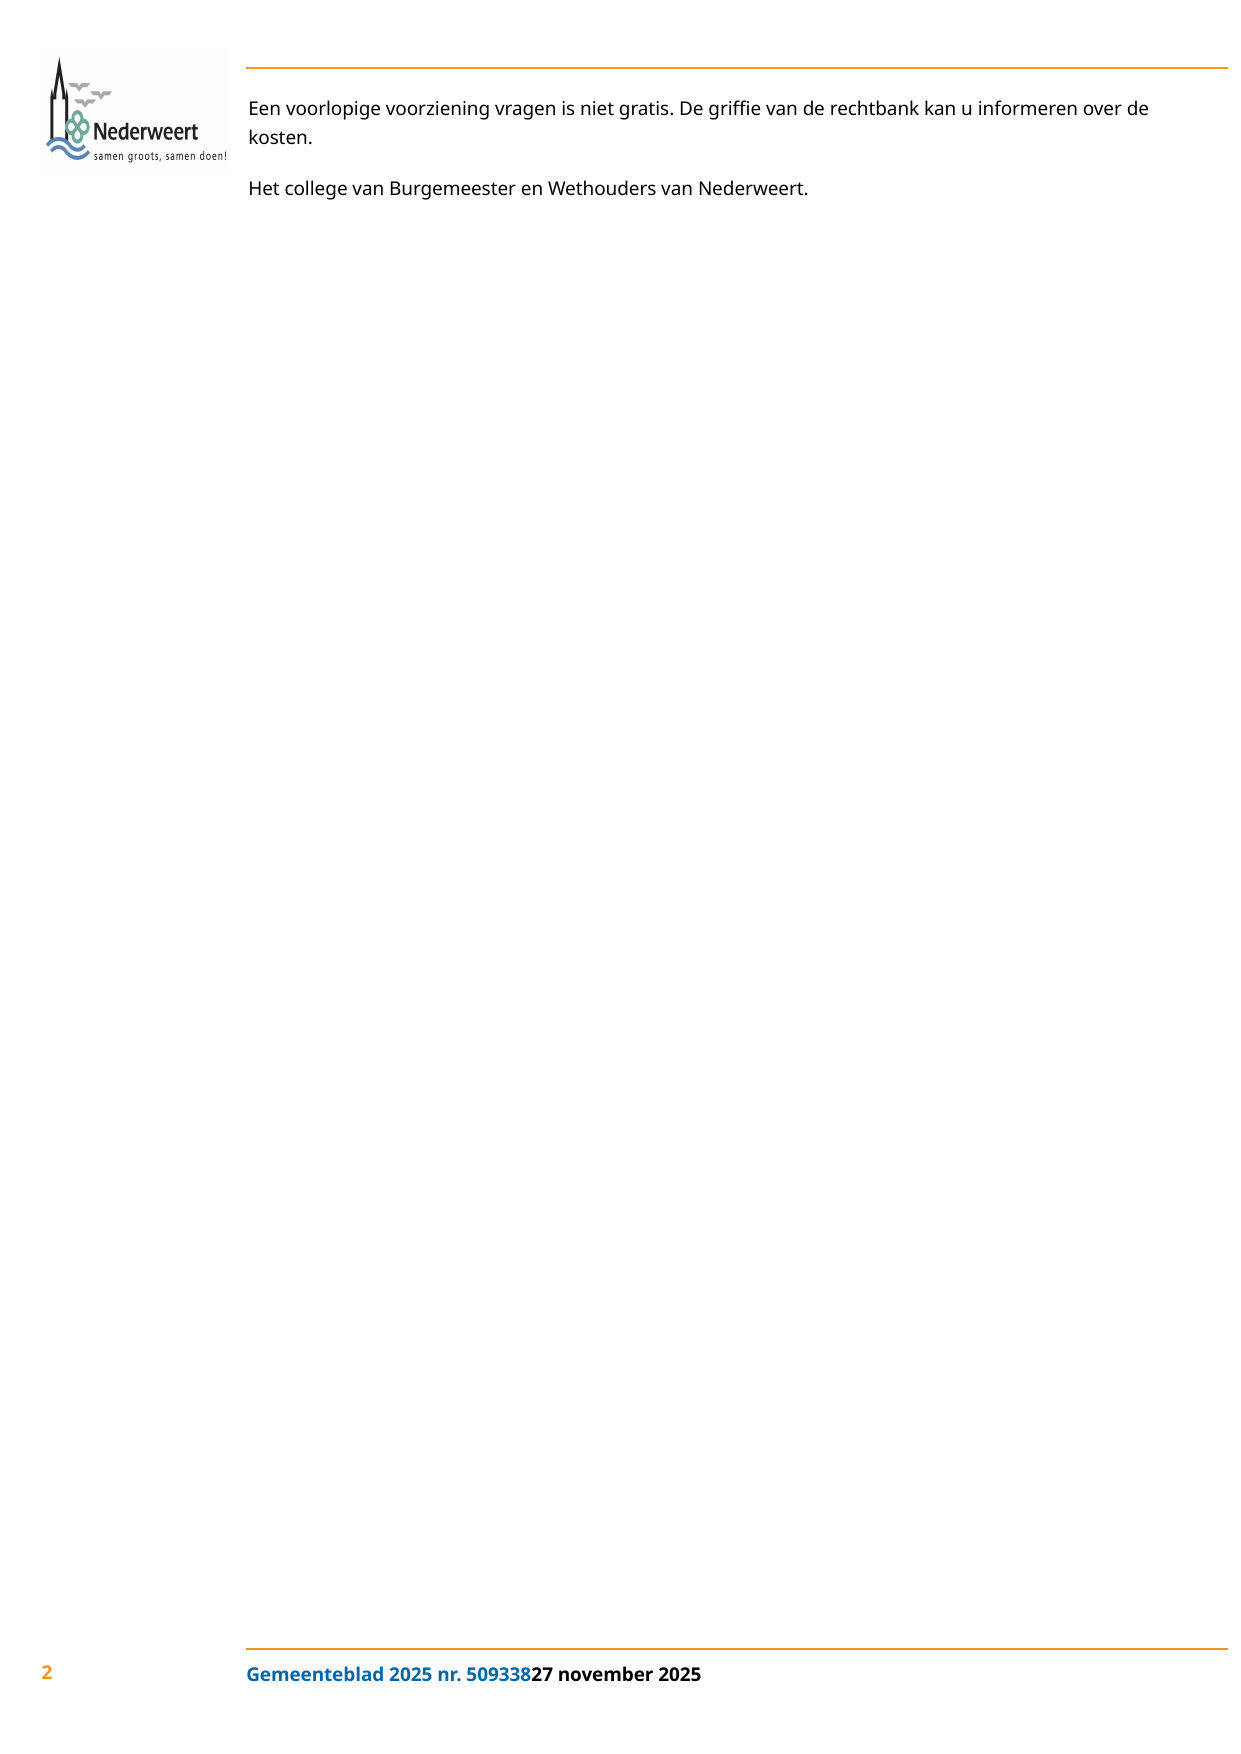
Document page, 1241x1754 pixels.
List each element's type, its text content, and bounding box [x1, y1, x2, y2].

text Een voorlopige voorziening vragen is niet gratis. De griffie van de rechtbank kan u informeren over de kosten. [248, 95, 1152, 150]
text Het college van Burgemeester en Wethouders van Nederweert. [248, 175, 1152, 201]
picture [41, 47, 231, 172]
